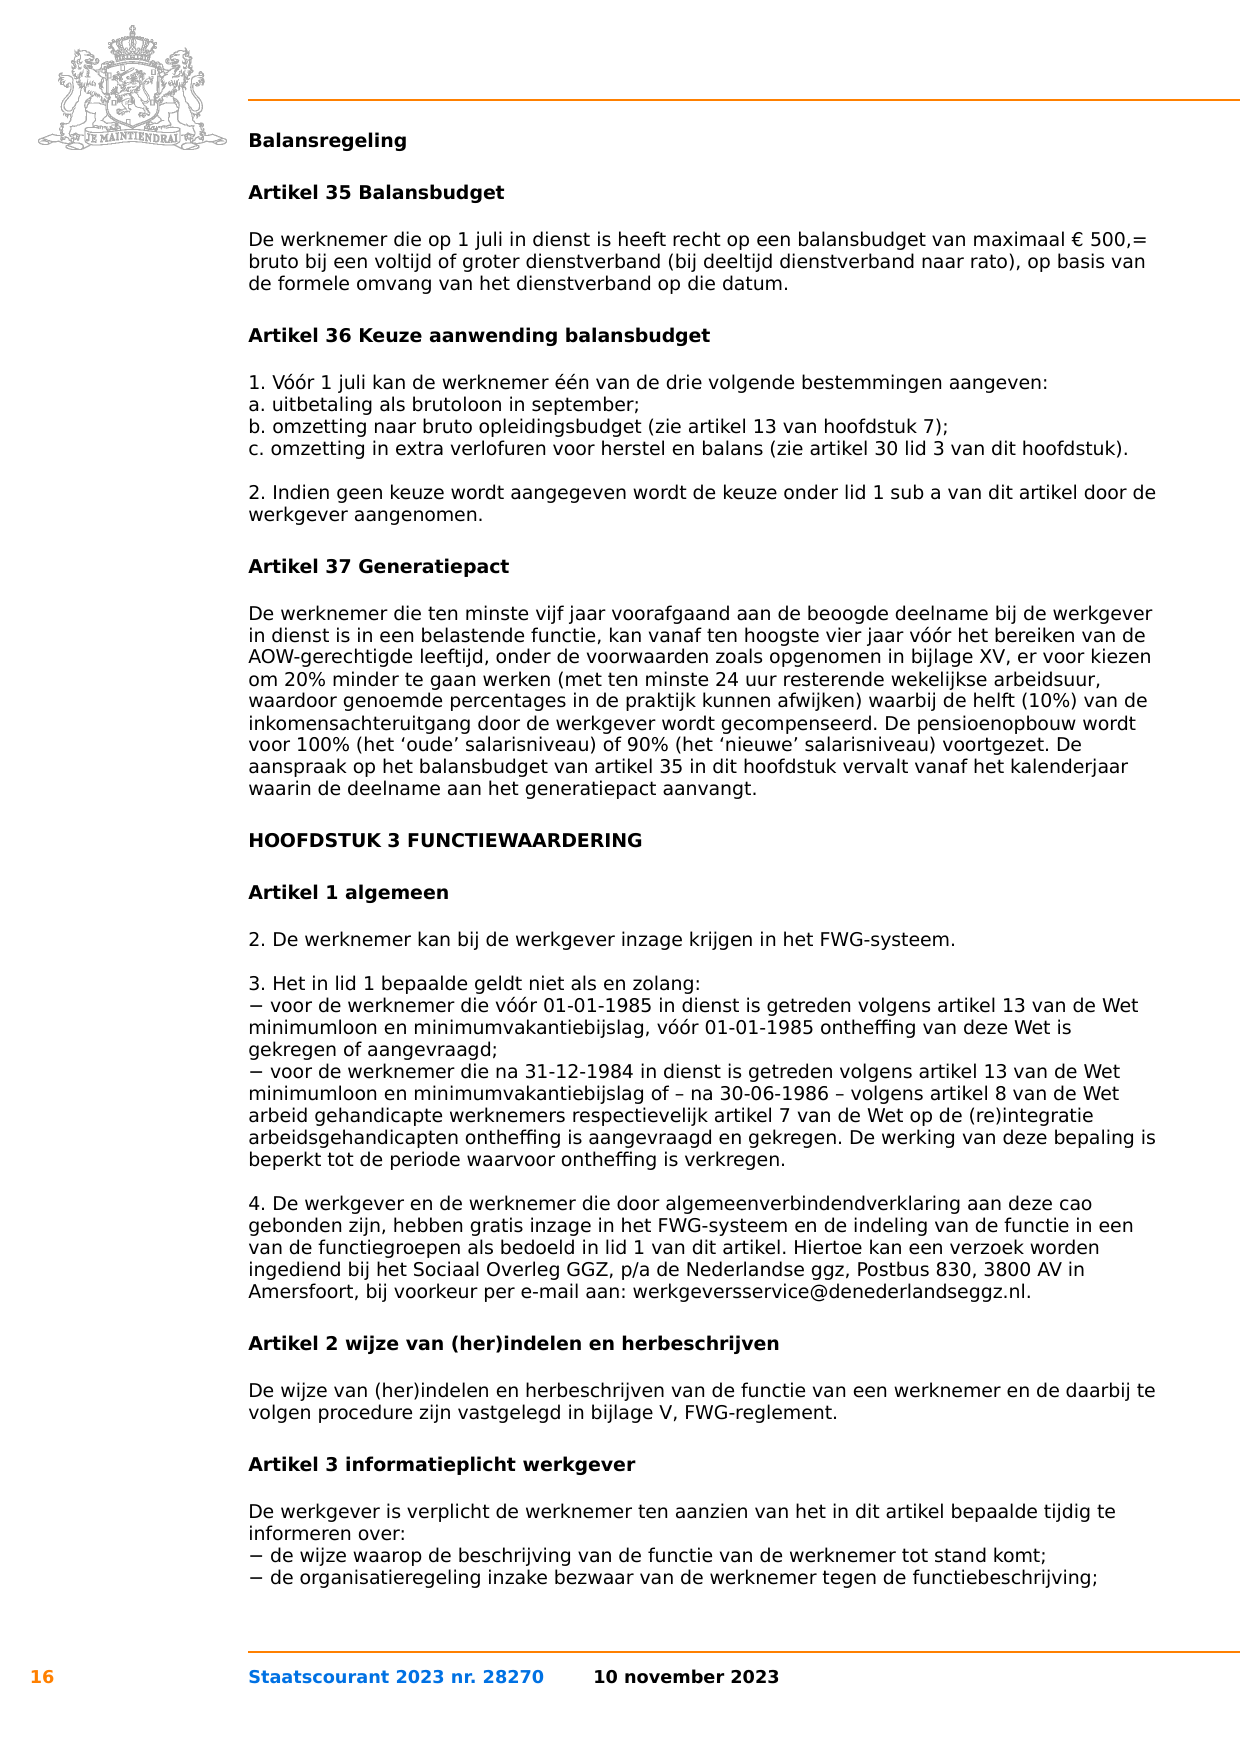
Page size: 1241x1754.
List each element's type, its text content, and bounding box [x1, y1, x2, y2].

subtitle Artikel 35 Balansbudget [248, 182, 1163, 204]
subtitle Balansregeling [248, 130, 1163, 152]
text De werknemer die op 1 juli in dienst is heeft recht op een balansbudget van maximaal € 500,= bruto bij een voltijd of groter dienstverband (bij deeltijd dienstverband naar rato), op basis van de formele omvang van het dienstverband op die datum. [248, 229, 1163, 295]
picture [38, 25, 227, 150]
text b. omzetting naar bruto opleidingsbudget (zie artikel 13 van hoofdstuk 7); [248, 416, 1163, 438]
subtitle HOOFDSTUK 3 FUNCTIEWAARDERING [248, 830, 1163, 852]
subtitle Artikel 3 informatieplicht werkgever [248, 1454, 1163, 1476]
subtitle Artikel 1 algemeen [248, 882, 1163, 904]
text 2. De werknemer kan bij de werkgever inzage krijgen in het FWG-systeem. [248, 929, 1163, 951]
text 3. Het in lid 1 bepaalde geldt niet als en zolang: [248, 973, 1163, 995]
subtitle Artikel 36 Keuze aanwending balansbudget [248, 325, 1163, 347]
text 4. De werkgever en de werknemer die door algemeenverbindendverklaring aan deze cao gebonden zijn, hebben gratis inzage in het FWG-systeem en de indeling van de functie in een van de functiegroepen als bedoeld in lid 1 van dit artikel. Hiertoe kan een verzoek worden ingediend bij het Sociaal Overleg GGZ, p/a de Nederlandse ggz, Postbus 830, 3800 AV in Amersfoort, bij voorkeur per e-mail aan: werkgeversservice@denederlandseggz.nl. [248, 1193, 1163, 1303]
text − de organisatieregeling inzake bezwaar van de werknemer tegen de functiebeschrijving; [248, 1567, 1163, 1588]
text c. omzetting in extra verlofuren voor herstel en balans (zie artikel 30 lid 3 van dit hoofdstuk). [248, 438, 1163, 460]
text a. uitbetaling als brutoloon in september; [248, 394, 1163, 416]
subtitle Artikel 37 Generatiepact [248, 556, 1163, 577]
text 2. Indien geen keuze wordt aangegeven wordt de keuze onder lid 1 sub a van dit artikel door de werkgever aangenomen. [248, 482, 1163, 526]
subtitle Artikel 2 wijze van (her)indelen en herbeschrijven [248, 1333, 1163, 1355]
text − de wijze waarop de beschrijving van de functie van de werknemer tot stand komt; [248, 1544, 1163, 1567]
text − voor de werknemer die na 31-12-1984 in dienst is getreden volgens artikel 13 van de Wet minimumloon en minimumvakantiebijslag of – na 30-06-1986 – volgens artikel 8 van de Wet arbeid gehandicapte werknemers respectievelijk artikel 7 van de Wet op de (re)integratie arbeidsgehandicapten ontheffing is aangevraagd en gekregen. De werking van deze bepaling is beperkt tot de periode waarvoor ontheffing is verkregen. [248, 1061, 1163, 1171]
text − voor de werknemer die vóór 01-01-1985 in dienst is getreden volgens artikel 13 van de Wet minimumloon en minimumvakantiebijslag, vóór 01-01-1985 ontheffing van deze Wet is gekregen of aangevraagd; [248, 995, 1163, 1061]
text 1. Vóór 1 juli kan de werknemer één van de drie volgende bestemmingen aangeven: [248, 372, 1163, 394]
text De wijze van (her)indelen en herbeschrijven van de functie van een werknemer en de daarbij te volgen procedure zijn vastgelegd in bijlage V, FWG-reglement. [248, 1380, 1163, 1424]
text De werkgever is verplicht de werknemer ten aanzien van het in dit artikel bepaalde tijdig te informeren over: [248, 1501, 1163, 1544]
text De werknemer die ten minste vijf jaar voorafgaand aan de beoogde deelname bij de werkgever in dienst is in een belastende functie, kan vanaf ten hoogste vier jaar vóór het bereiken van de AOW-gerechtigde leeftijd, onder de voorwaarden zoals opgenomen in bijlage XV, er voor kiezen om 20% minder te gaan werken (met ten minste 24 uur resterende wekelijkse arbeidsuur, waardoor genoemde percentages in de praktijk kunnen afwijken) waarbij de helft (10%) van de inkomensachteruitgang door de werkgever wordt gecompenseerd. De pensioenopbouw wordt voor 100% (het ‘oude’ salarisniveau) of 90% (het ‘nieuwe’ salarisniveau) voortgezet. De aanspraak op het balansbudget van artikel 35 in dit hoofdstuk vervalt vanaf het kalenderjaar waarin de deelname aan het generatiepact aanvangt. [248, 602, 1163, 800]
